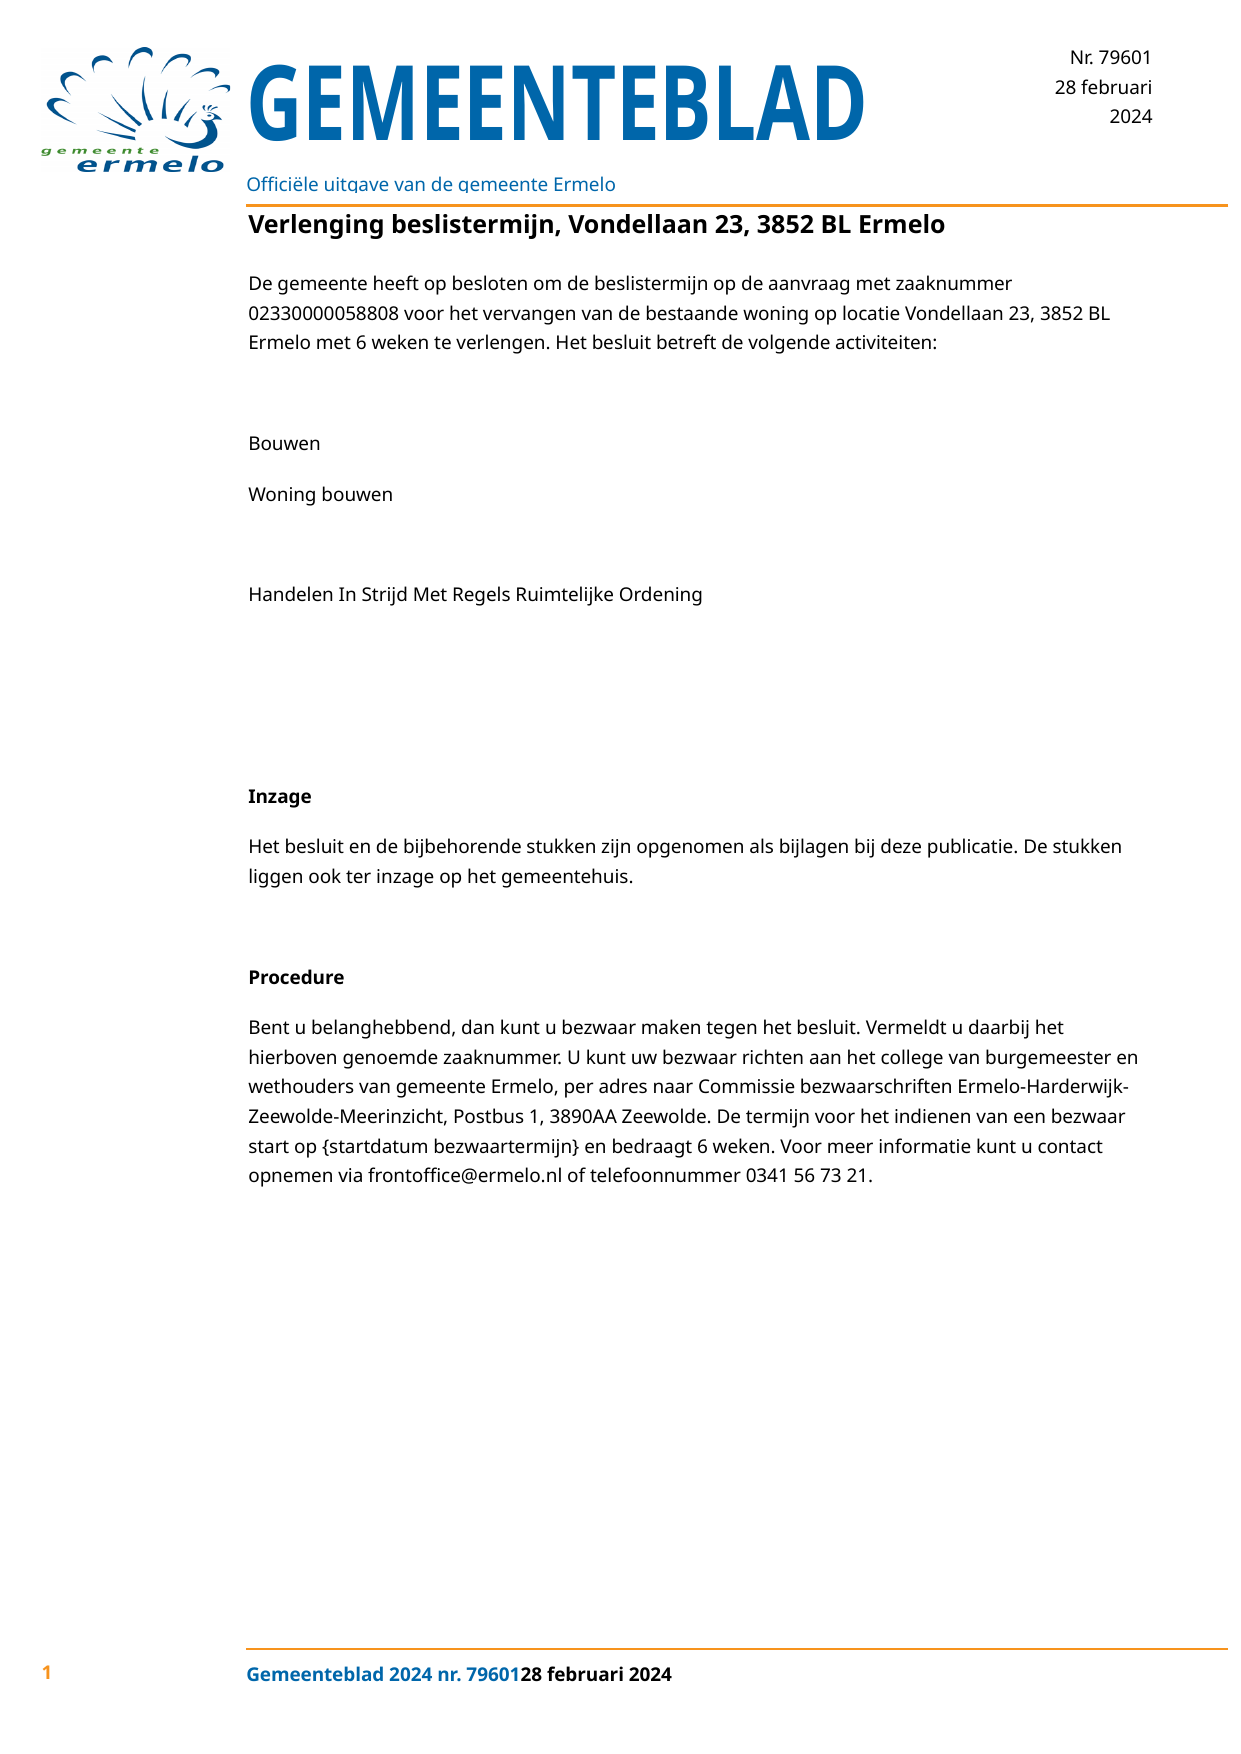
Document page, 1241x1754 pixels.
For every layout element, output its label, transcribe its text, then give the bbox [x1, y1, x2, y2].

text Bouwen [248, 430, 1152, 456]
text Handelen In Strijd Met Regels Ruimtelijke Ordening [248, 582, 1152, 607]
text Woning bouwen [248, 481, 1152, 506]
text Verlenging beslistermijn, Vondellaan 23, 3852 BL Ermelo [248, 207, 1152, 241]
picture [41, 47, 231, 172]
text De gemeente heeft op besloten om de beslistermijn op de aanvraag met zaaknummer 02330000058808 voor het vervangen van de bestaande woning op locatie Vondellaan 23, 3852 BL Ermelo met 6 weken te verlengen. Het besluit betreft de volgende activiteiten: [248, 270, 1152, 355]
text Bent u belanghebbend, dan kunt u bezwaar maken tegen het besluit. Vermeldt u daarbij het hierboven genoemde zaaknummer. U kunt uw bezwaar richten aan het college van burgemeester en wethouders van gemeente Ermelo, per adres naar Commissie bezwaarschriften Ermelo-Harderwijk-Zeewolde-Meerinzicht, Postbus 1, 3890AA Zeewolde. De termijn voor het indienen van een bezwaar start op {startdatum bezwaartermijn} en bedraagt 6 weken. Voor meer informatie kunt u contact opnemen via frontoffice@ermelo.nl of telefoonnummer 0341 56 73 21. [248, 1014, 1152, 1188]
text Procedure [248, 964, 1152, 990]
text Het besluit en de bijbehorende stukken zijn opgenomen als bijlagen bij deze publicatie. De stukken liggen ook ter inzage op het gemeentehuis. [248, 834, 1152, 889]
text Inzage [248, 783, 1152, 809]
